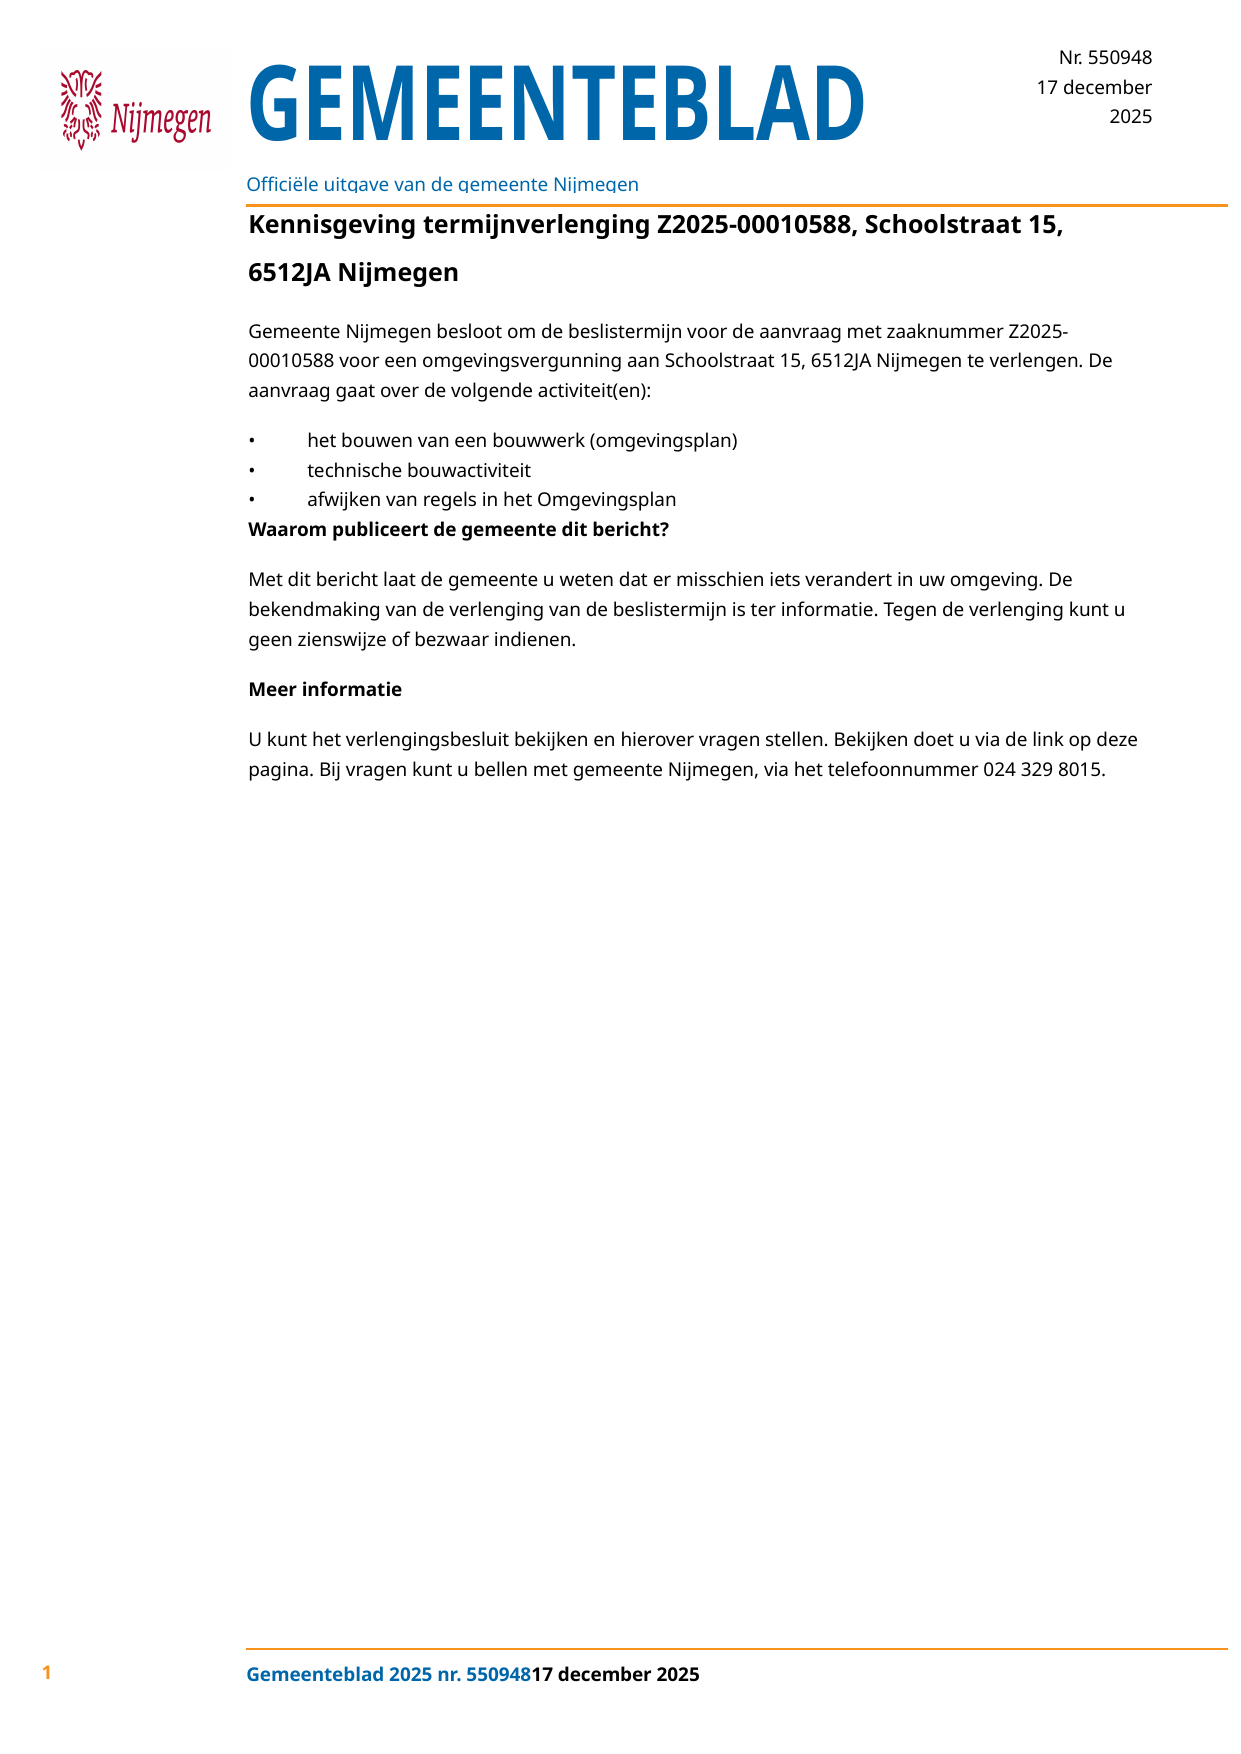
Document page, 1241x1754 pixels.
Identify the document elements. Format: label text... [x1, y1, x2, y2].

list het bouwen van een bouwwerk (omgevingsplan) [248, 427, 1152, 453]
picture [41, 47, 231, 172]
text Waarom publiceert de gemeente dit bericht? [248, 516, 1152, 542]
text Gemeente Nijmegen besloot om de beslistermijn voor de aanvraag met zaaknummer Z2025-00010588 voor een omgevingsvergunning aan Schoolstraat 15, 6512JA Nijmegen te verlengen. De aanvraag gaat over de volgende activiteit(en): [248, 318, 1152, 403]
text Met dit bericht laat de gemeente u weten dat er misschien iets verandert in uw omgeving. De bekendmaking van de verlenging van de beslistermijn is ter informatie. Tegen de verlenging kunt u geen zienswijze of bezwaar indienen. [248, 567, 1152, 652]
text Kennisgeving termijnverlenging Z2025-00010588, Schoolstraat 15, 6512JA Nijmegen [248, 207, 1152, 288]
list afwijken van regels in het Omgevingsplan [248, 487, 1152, 512]
text Meer informatie [248, 676, 1152, 702]
list technische bouwactiviteit [248, 457, 1152, 483]
text U kunt het verlengingsbesluit bekijken en hierover vragen stellen. Bekijken doet u via de link op deze pagina. Bij vragen kunt u bellen met gemeente Nijmegen, via het telefoonnummer 024 329 8015. [248, 727, 1152, 782]
